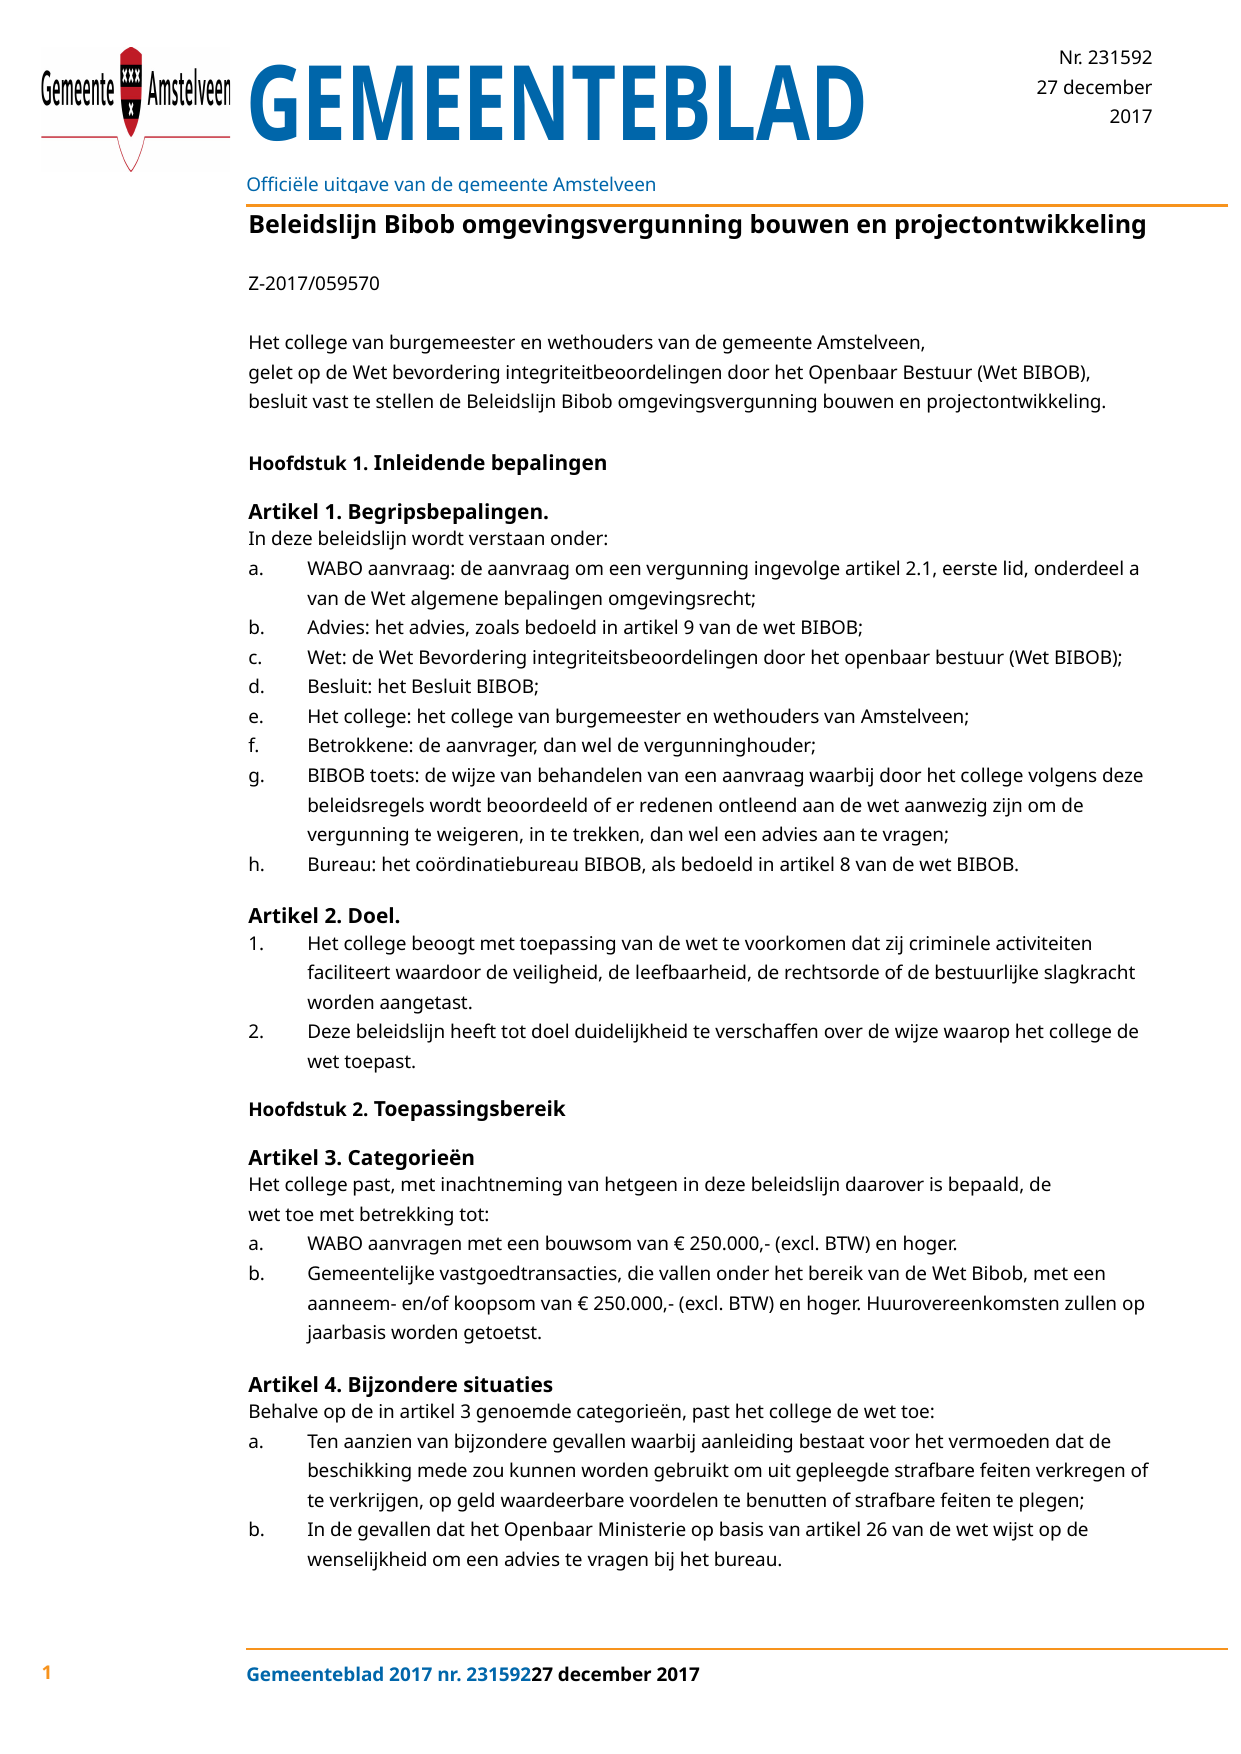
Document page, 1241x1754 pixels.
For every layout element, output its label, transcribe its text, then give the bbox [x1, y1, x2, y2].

list Bureau: het coördinatiebureau BIBOB, als bedoeld in artikel 8 van de wet BIBOB. [248, 851, 1152, 877]
picture [41, 47, 231, 172]
text Het college van burgemeester en wethouders van de gemeente Amstelveen, [248, 329, 1152, 355]
list Het college: het college van burgemeester en wethouders van Amstelveen; [248, 703, 1152, 729]
text wet toe met betrekking tot: [248, 1201, 1152, 1227]
text Hoofdstuk 1. Inleidende bepalingen [248, 448, 1152, 476]
text Artikel 3. Categorieën [248, 1143, 1152, 1171]
text Artikel 4. Bijzondere situaties [248, 1370, 1152, 1398]
list Betrokkene: de aanvrager, dan wel de vergunninghouder; [248, 733, 1152, 758]
list Wet: de Wet Bevordering integriteitsbeoordelingen door het openbaar bestuur (Wet BIBOB); [248, 644, 1152, 669]
text gelet op de Wet bevordering integriteitbeoordelingen door het Openbaar Bestuur (Wet BIBOB), [248, 359, 1152, 385]
list BIBOB toets: de wijze van behandelen van een aanvraag waarbij door het college volgens deze beleidsregels wordt beoordeeld of er redenen ontleend aan de wet aanwezig zijn om de vergunning te weigeren, in te trekken, dan wel een advies aan te vragen; [248, 762, 1152, 847]
text Behalve op de in artikel 3 genoemde categorieën, past het college de wet toe: [248, 1398, 1152, 1424]
list Advies: het advies, zoals bedoeld in artikel 9 van de wet BIBOB; [248, 614, 1152, 640]
list Ten aanzien van bijzondere gevallen waarbij aanleiding bestaat voor het vermoeden dat de beschikking mede zou kunnen worden gebruikt om uit gepleegde strafbare feiten verkregen of te verkrijgen, op geld waardeerbare voordelen te benutten of strafbare feiten te plegen; [248, 1428, 1152, 1513]
list Gemeentelijke vastgoedtransacties, die vallen onder het bereik van de Wet Bibob, met een aanneem- en/of koopsom van € 250.000,- (excl. BTW) en hoger. Huurovereenkomsten zullen op jaarbasis worden getoetst. [248, 1260, 1152, 1345]
list Deze beleidslijn heeft tot doel duidelijkheid te verschaffen over de wijze waarop het college de wet toepast. [248, 1018, 1152, 1074]
text Z-2017/059570 [248, 270, 1152, 296]
list In de gevallen dat het Openbaar Ministerie op basis van artikel 26 van de wet wijst op de wenselijkheid om een advies te vragen bij het bureau. [248, 1517, 1152, 1572]
text besluit vast te stellen de Beleidslijn Bibob omgevingsvergunning bouwen en projectontwikkeling. [248, 389, 1152, 414]
list WABO aanvragen met een bouwsom van € 250.000,- (excl. BTW) en hoger. [248, 1231, 1152, 1256]
text Beleidslijn Bibob omgevingsvergunning bouwen en projectontwikkeling [248, 207, 1152, 241]
list WABO aanvraag: de aanvraag om een vergunning ingevolge artikel 2.1, eerste lid, onderdeel a van de Wet algemene bepalingen omgevingsrecht; [248, 555, 1152, 610]
list Besluit: het Besluit BIBOB; [248, 673, 1152, 699]
list Het college beoogt met toepassing van de wet te voorkomen dat zij criminele activiteiten faciliteert waardoor de veiligheid, de leefbaarheid, de rechtsorde of de bestuurlijke slagkracht worden aangetast. [248, 930, 1152, 1015]
text Hoofdstuk 2. Toepassingsbereik [248, 1094, 1152, 1122]
text Het college past, met inachtneming van hetgeen in deze beleidslijn daarover is bepaald, de [248, 1171, 1152, 1197]
text In deze beleidslijn wordt verstaan onder: [248, 526, 1152, 551]
text Artikel 1. Begripsbepalingen. [248, 497, 1152, 526]
text Artikel 2. Doel. [248, 901, 1152, 930]
